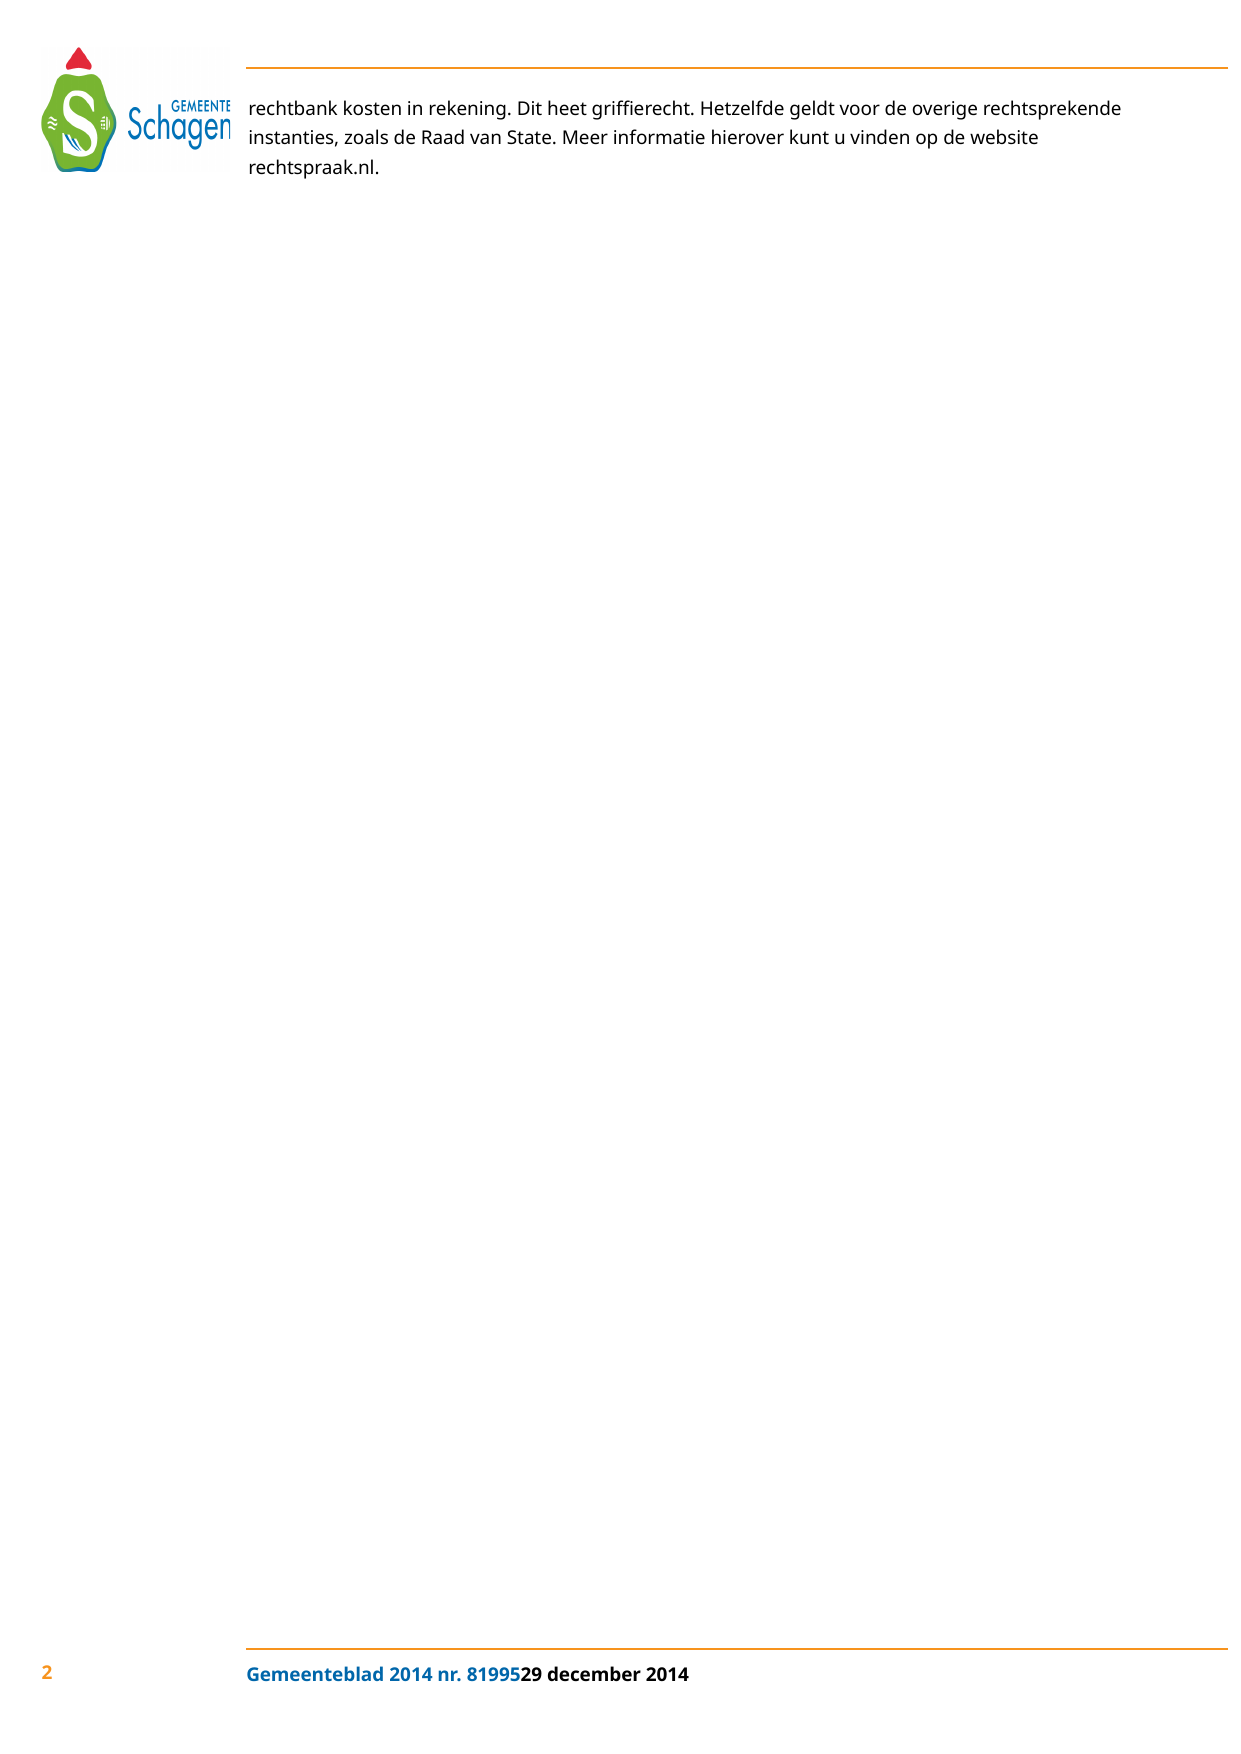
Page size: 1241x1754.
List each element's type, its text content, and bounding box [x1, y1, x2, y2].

text rechtbank kosten in rekening. Dit heet griffierecht. Hetzelfde geldt voor de overige rechtsprekende instanties, zoals de Raad van State. Meer informatie hierover kunt u vinden op de website rechtspraak.nl. [248, 95, 1152, 180]
picture [41, 47, 231, 172]
